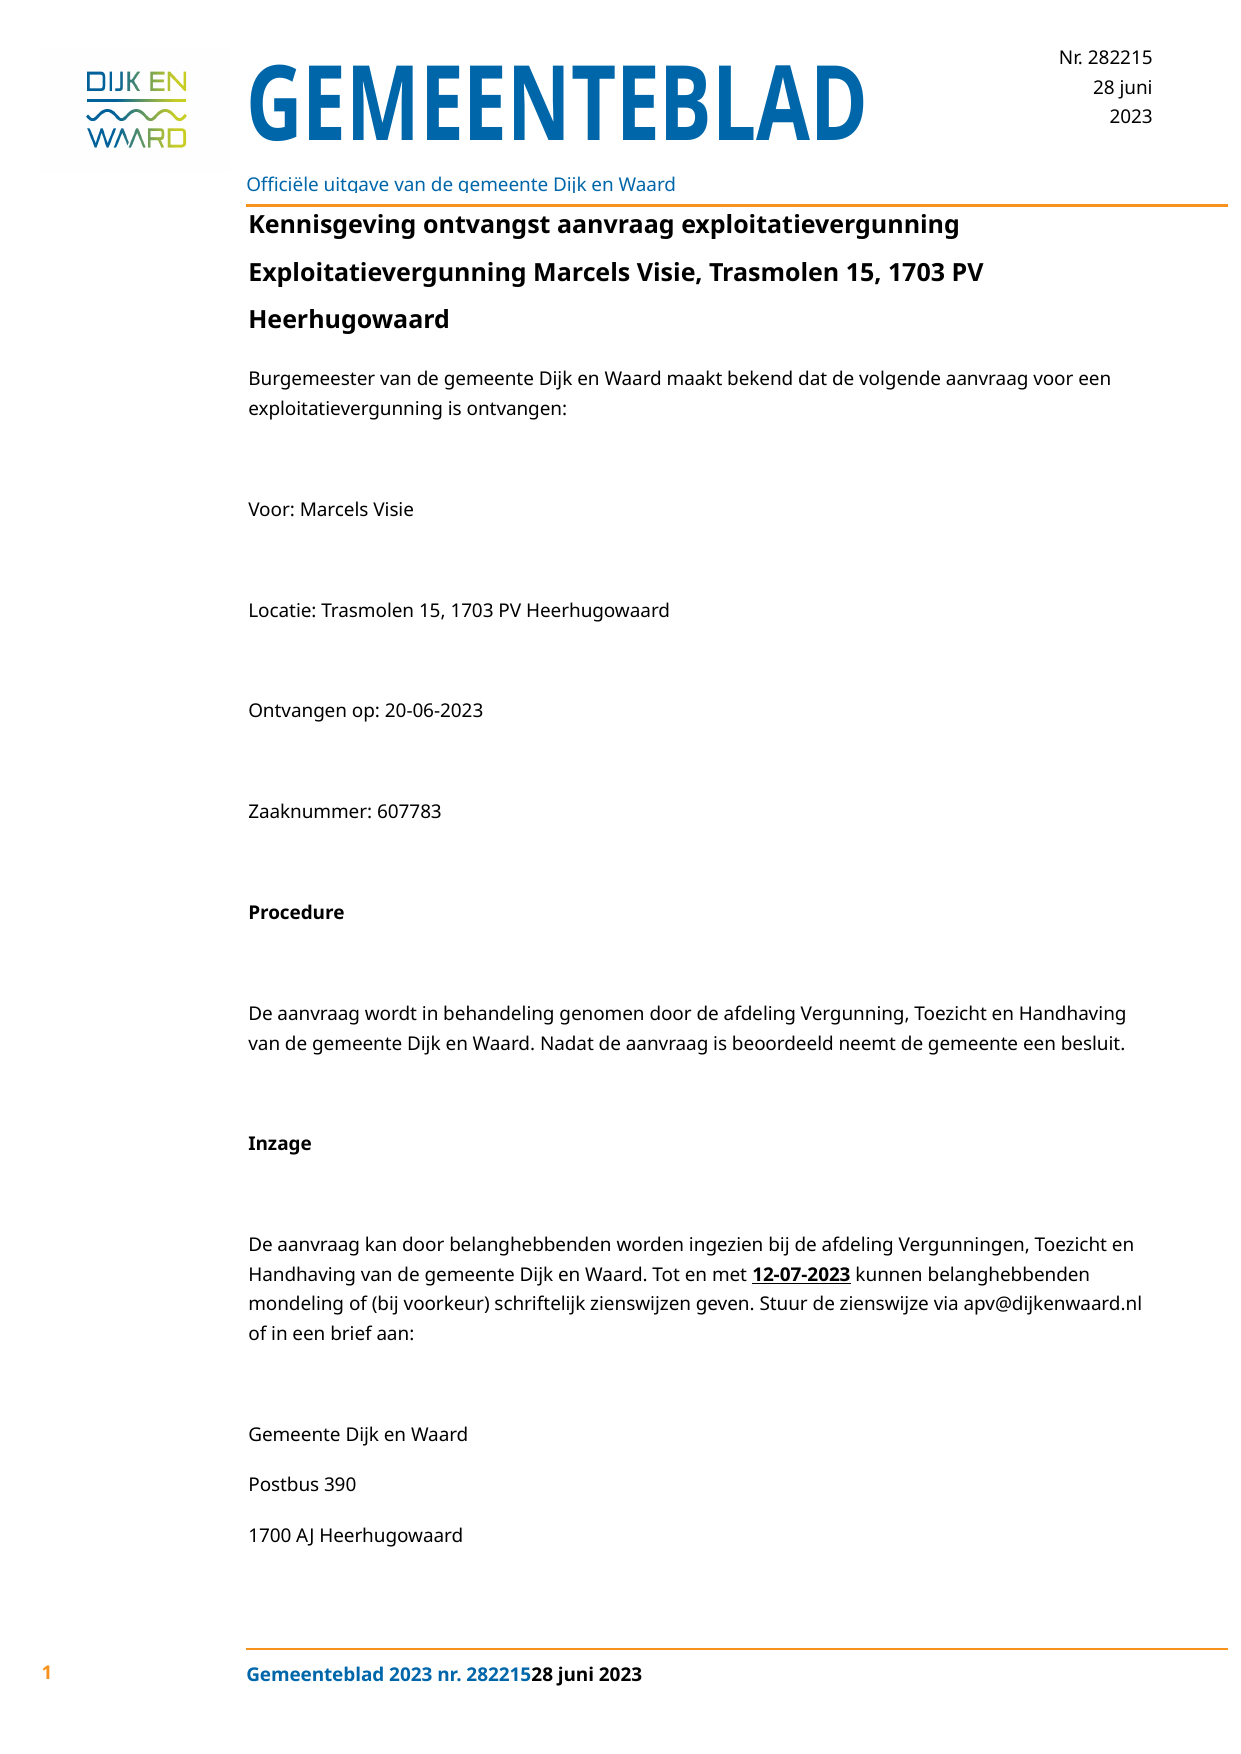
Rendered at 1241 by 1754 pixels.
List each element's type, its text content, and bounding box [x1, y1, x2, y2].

text De aanvraag kan door belanghebbenden worden ingezien bij de afdeling Vergunningen, Toezicht en Handhaving van de gemeente Dijk en Waard. Tot en met 12-07-2023 kunnen belanghebbenden mondeling of (bij voorkeur) schriftelijk zienswijzen geven. Stuur de zienswijze via apv@dijkenwaard.nl of in een brief aan: [248, 1231, 1152, 1346]
text 1700 AJ Heerhugowaard [248, 1522, 1152, 1547]
text Burgemeester van de gemeente Dijk en Waard maakt bekend dat de volgende aanvraag voor een exploitatievergunning is ontvangen: [248, 366, 1152, 421]
text Procedure [248, 899, 1152, 925]
text Voor: Marcels Visie [248, 496, 1152, 522]
text Kennisgeving ontvangst aanvraag exploitatievergunning Exploitatievergunning Marcels Visie, Trasmolen 15, 1703 PV Heerhugowaard [248, 207, 1152, 336]
picture [41, 47, 231, 172]
text Gemeente Dijk en Waard [248, 1421, 1152, 1447]
text Locatie: Trasmolen 15, 1703 PV Heerhugowaard [248, 597, 1152, 622]
text Postbus 390 [248, 1471, 1152, 1497]
text Zaaknummer: 607783 [248, 798, 1152, 824]
text De aanvraag wordt in behandeling genomen door de afdeling Vergunning, Toezicht en Handhaving van de gemeente Dijk en Waard. Nadat de aanvraag is beoordeeld neemt de gemeente een besluit. [248, 1000, 1152, 1055]
text Inzage [248, 1131, 1152, 1156]
text Ontvangen op: 20-06-2023 [248, 698, 1152, 723]
